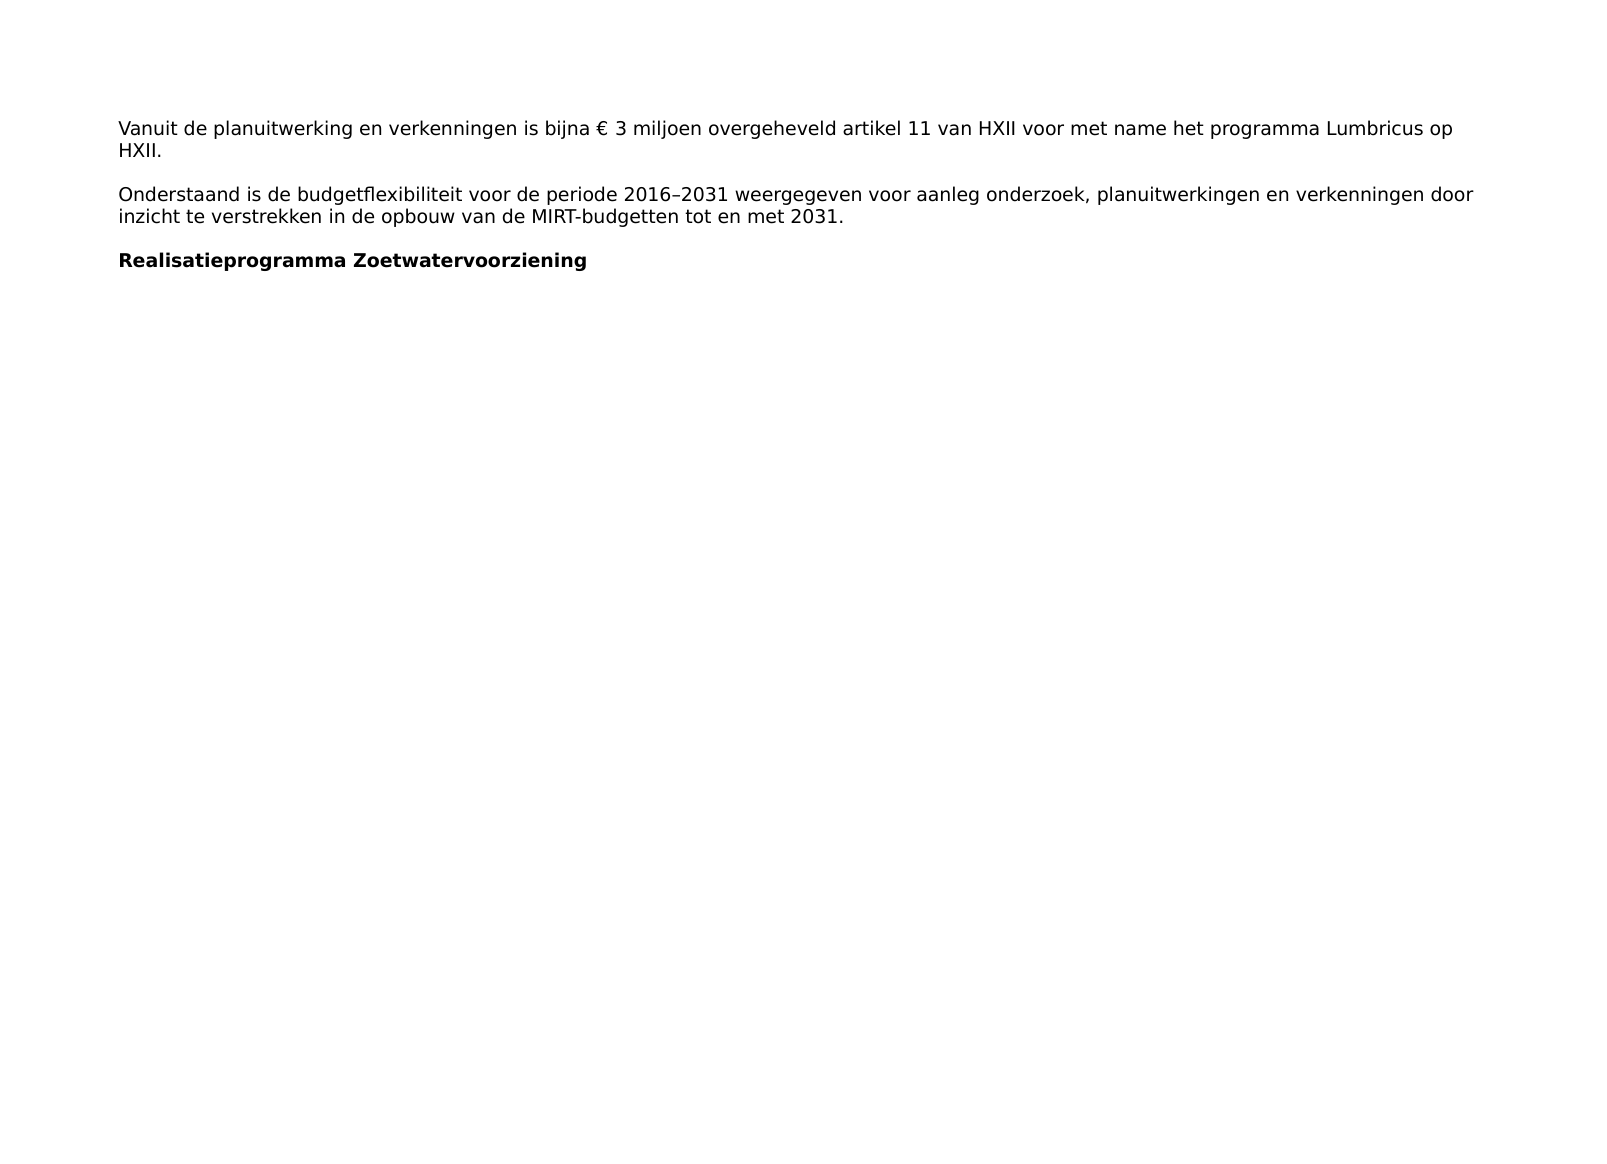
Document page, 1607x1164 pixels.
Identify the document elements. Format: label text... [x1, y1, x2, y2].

text Onderstaand is de budgetflexibiliteit voor de periode 2016–2031 weergegeven voor aanleg onderzoek, planuitwerkingen en verkenningen door inzicht te verstrekken in de opbouw van de MIRT-budgetten tot en met 2031. [118, 184, 1488, 228]
subtitle Realisatieprogramma Zoetwatervoorziening [118, 250, 1488, 272]
text Vanuit de planuitwerking en verkenningen is bijna € 3 miljoen overgeheveld artikel 11 van HXII voor met name het programma Lumbricus op HXII. [118, 118, 1488, 162]
